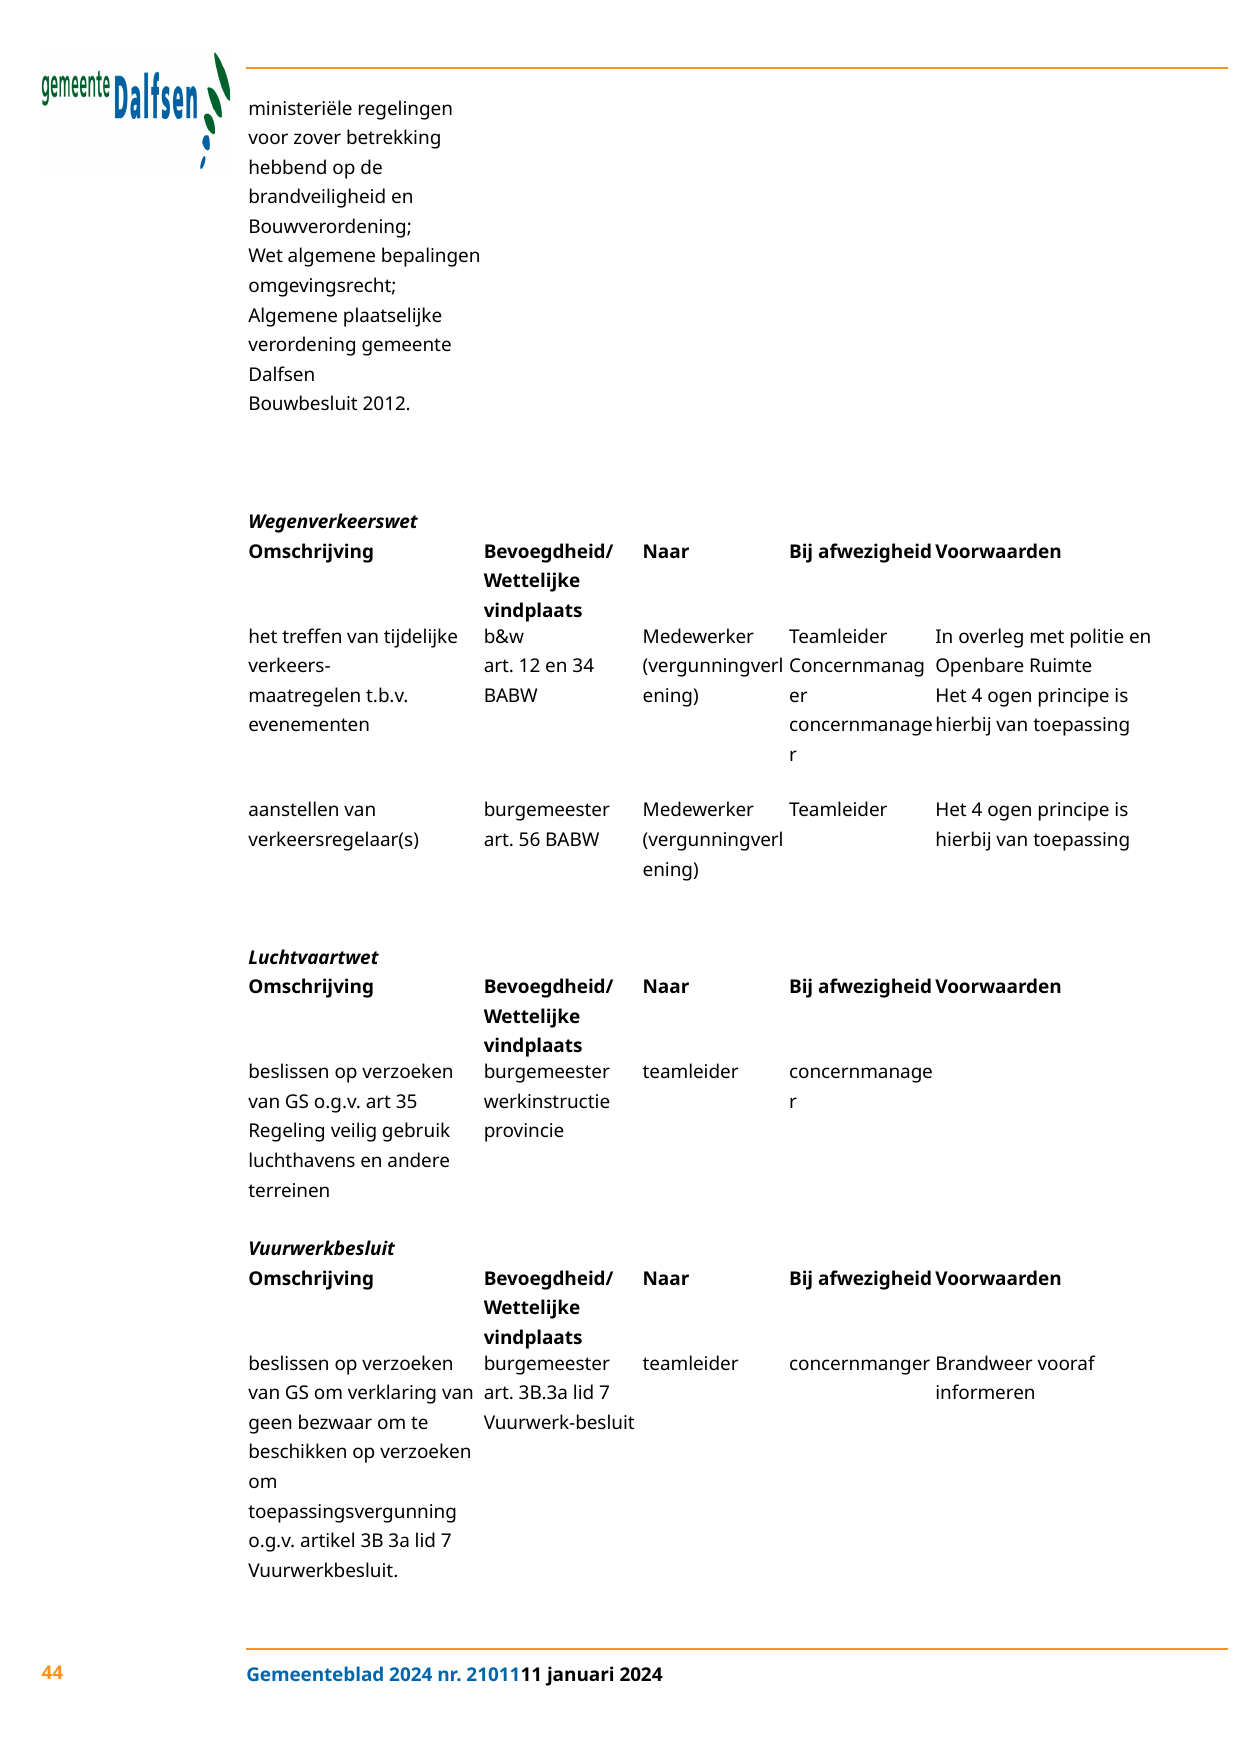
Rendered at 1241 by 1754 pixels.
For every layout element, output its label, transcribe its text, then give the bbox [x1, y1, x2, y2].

table_cell Teamleider Concernmanager concernmanager [789, 623, 935, 797]
table_header Bij afwezigheid [789, 538, 935, 623]
text Wegenverkeerswet [248, 508, 1152, 534]
table_cell ministeriële regelingen voor zover betrekking hebbend op de brandveiligheid en Bouwverordening; Wet algemene bepalingen omgevingsrecht; Algemene plaatselijke verordening gemeente Dalfsen Bouwbesluit 2012. [248, 95, 483, 446]
table_header Voorwaarden [935, 974, 1152, 1058]
table_cell beslissen op verzoeken van GS o.g.v. art 35 Regeling veilig gebruik luchthavens en andere terreinen [248, 1059, 483, 1202]
table_header Voorwaarden [935, 1265, 1152, 1350]
table_cell Brandweer vooraf informeren [935, 1350, 1152, 1583]
text Vuurwerkbesluit [248, 1235, 1152, 1261]
table_cell [935, 95, 1152, 446]
table_cell aanstellen van verkeersregelaar(s) [248, 797, 483, 881]
table_header Omschrijving [248, 974, 483, 1058]
table_cell Het 4 ogen principe is hierbij van toepassing [935, 797, 1152, 881]
table_cell burgemeester werkinstructie provincie [484, 1059, 642, 1202]
table_header Voorwaarden [935, 538, 1152, 623]
table_cell teamleider [643, 1350, 789, 1583]
table_header Bevoegdheid/Wettelijke vindplaats [484, 974, 642, 1058]
table_cell [484, 95, 642, 446]
table_header Naar [643, 538, 789, 623]
table_header Bij afwezigheid [789, 1265, 935, 1350]
table_cell concernmanager [789, 1059, 935, 1202]
table_cell burgemeester art. 56 BABW [484, 797, 642, 881]
table_header Omschrijving [248, 1265, 483, 1350]
table_cell concernmanger [789, 1350, 935, 1583]
table_cell Medewerker (vergunningverlening) [643, 797, 789, 881]
table_cell beslissen op verzoeken van GS om verklaring van geen bezwaar om te beschikken op verzoeken om toepassingsvergunning o.g.v. artikel 3B 3a lid 7 Vuurwerkbesluit. [248, 1350, 483, 1583]
table_header Omschrijving [248, 538, 483, 623]
table_cell burgemeester art. 3B.3a lid 7 Vuurwerk-besluit [484, 1350, 642, 1583]
table_cell [935, 1059, 1152, 1202]
table_header Bevoegdheid/Wettelijke vindplaats [484, 1265, 642, 1350]
table_cell het treffen van tijdelijke verkeers- maatregelen t.b.v. evenementen [248, 623, 483, 797]
table_header Naar [643, 974, 789, 1058]
table_cell teamleider [643, 1059, 789, 1202]
text Luchtvaartwet [248, 944, 1152, 969]
table_cell [789, 95, 935, 446]
table_header Naar [643, 1265, 789, 1350]
table_header Bij afwezigheid [789, 974, 935, 1058]
table_cell Teamleider [789, 797, 935, 881]
picture [41, 47, 231, 172]
table_cell [643, 95, 789, 446]
table_cell Medewerker (vergunningverlening) [643, 623, 789, 797]
table_header Bevoegdheid/Wettelijke vindplaats [484, 538, 642, 623]
table_cell In overleg met politie en Openbare Ruimte Het 4 ogen principe is hierbij van toepassing [935, 623, 1152, 797]
table_cell b&w art. 12 en 34 BABW [484, 623, 642, 797]
